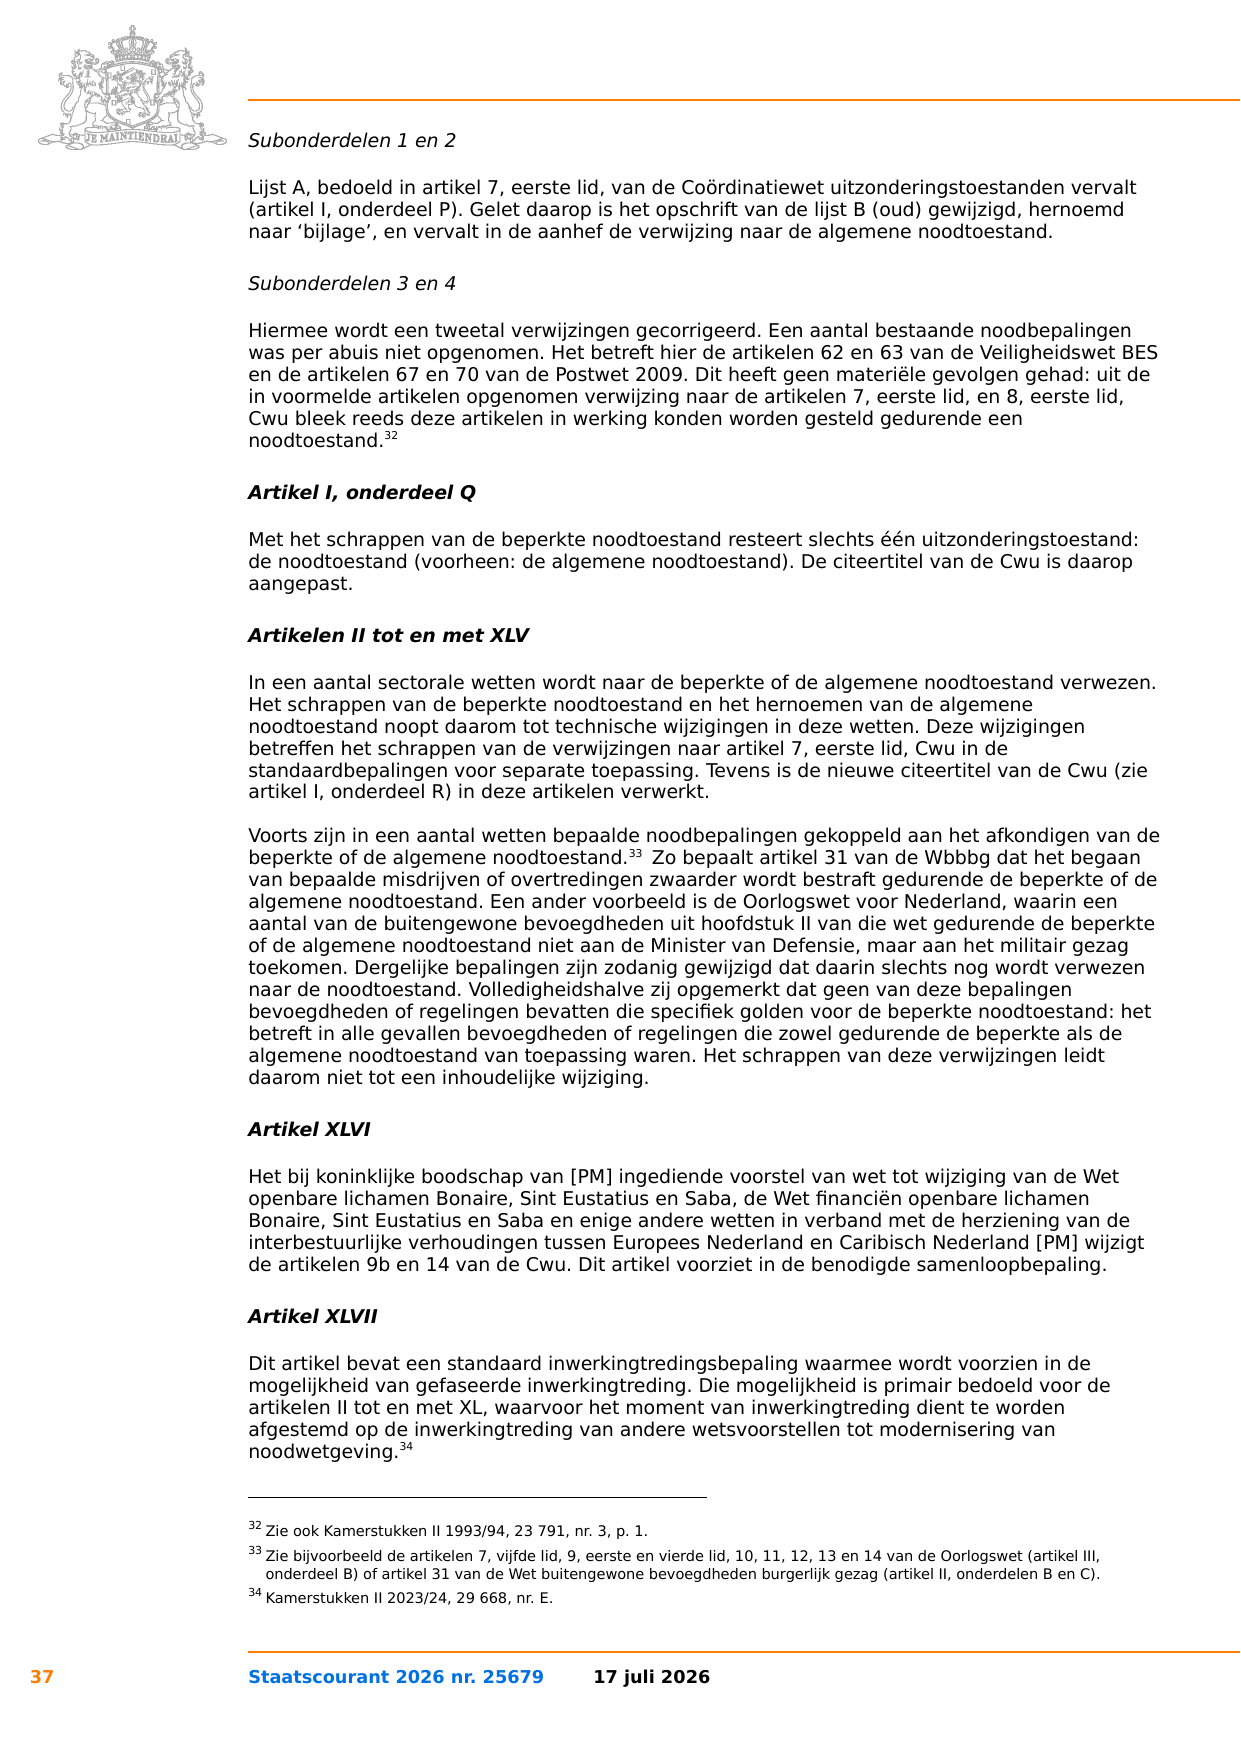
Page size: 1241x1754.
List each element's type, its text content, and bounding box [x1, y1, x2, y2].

subtitle Artikel XLVII [248, 1306, 1163, 1328]
text Voorts zijn in een aantal wetten bepaalde noodbepalingen gekoppeld aan het afkondigen van de beperkte of de algemene noodtoestand. Zo bepaalt artikel 31 van de Wbbbg dat het begaan van bepaalde misdrijven of overtredingen zwaarder wordt bestraft gedurende de beperkte of de algemene noodtoestand. Een ander voorbeeld is de Oorlogswet voor Nederland, waarin een aantal van de buitengewone bevoegdheden uit hoofdstuk II van die wet gedurende de beperkte of de algemene noodtoestand niet aan de Minister van Defensie, maar aan het militair gezag toekomen. Dergelijke bepalingen zijn zodanig gewijzigd dat daarin slechts nog wordt verwezen naar de noodtoestand. Volledigheidshalve zij opgemerkt dat geen van deze bepalingen bevoegdheden of regelingen bevatten die specifiek golden voor de beperkte noodtoestand: het betreft in alle gevallen bevoegdheden of regelingen die zowel gedurende de beperkte als de algemene noodtoestand van toepassing waren. Het schrappen van deze verwijzingen leidt daarom niet tot een inhoudelijke wijziging. [248, 825, 1163, 1089]
picture [38, 25, 227, 150]
subtitle Subonderdelen 1 en 2 [248, 130, 1163, 152]
text Kamerstukken II 2023/24, 29 668, nr. E. [248, 1586, 1163, 1608]
subtitle Subonderdelen 3 en 4 [248, 273, 1163, 295]
subtitle Artikel I, onderdeel Q [248, 482, 1163, 504]
text Het bij koninklijke boodschap van [PM] ingediende voorstel van wet tot wijziging van de Wet openbare lichamen Bonaire, Sint Eustatius en Saba, de Wet financiën openbare lichamen Bonaire, Sint Eustatius en Saba en enige andere wetten in verband met de herziening van de interbestuurlijke verhoudingen tussen Europees Nederland en Caribisch Nederland [PM] wijzigt de artikelen 9b en 14 van de Cwu. Dit artikel voorziet in de benodigde samenloopbepaling. [248, 1166, 1163, 1276]
subtitle Artikel XLVI [248, 1119, 1163, 1141]
subtitle Artikelen II tot en met XLV [248, 624, 1163, 647]
text Zie bijvoorbeeld de artikelen 7, vijfde lid, 9, eerste en vierde lid, 10, 11, 12, 13 en 14 van de Oorlogswet (artikel III, onderdeel B) of artikel 31 van de Wet buitengewone bevoegdheden burgerlijk gezag (artikel II, onderdelen B en C). [248, 1544, 1163, 1583]
text In een aantal sectorale wetten wordt naar de beperkte of de algemene noodtoestand verwezen. Het schrappen van de beperkte noodtoestand en het hernoemen van de algemene noodtoestand noopt daarom tot technische wijzigingen in deze wetten. Deze wijzigingen betreffen het schrappen van de verwijzingen naar artikel 7, eerste lid, Cwu in de standaardbepalingen voor separate toepassing. Tevens is de nieuwe citeertitel van de Cwu (zie artikel I, onderdeel R) in deze artikelen verwerkt. [248, 672, 1163, 803]
text Lijst A, bedoeld in artikel 7, eerste lid, van de Coördinatiewet uitzonderingstoestanden vervalt (artikel I, onderdeel P). Gelet daarop is het opschrift van de lijst B (oud) gewijzigd, hernoemd naar ‘bijlage’, en vervalt in de aanhef de verwijzing naar de algemene noodtoestand. [248, 177, 1163, 243]
text Hiermee wordt een tweetal verwijzingen gecorrigeerd. Een aantal bestaande noodbepalingen was per abuis niet opgenomen. Het betreft hier de artikelen 62 en 63 van de Veiligheidswet BES en de artikelen 67 en 70 van de Postwet 2009. Dit heeft geen materiële gevolgen gehad: uit de in voormelde artikelen opgenomen verwijzing naar de artikelen 7, eerste lid, en 8, eerste lid, Cwu bleek reeds deze artikelen in werking konden worden gesteld gedurende een noodtoestand. [248, 320, 1163, 452]
text Zie ook Kamerstukken II 1993/94, 23 791, nr. 3, p. 1. [248, 1519, 1163, 1541]
text Dit artikel bevat een standaard inwerkingtredingsbepaling waarmee wordt voorzien in de mogelijkheid van gefaseerde inwerkingtreding. Die mogelijkheid is primair bedoeld voor de artikelen II tot en met XL, waarvoor het moment van inwerkingtreding dient te worden afgestemd op de inwerkingtreding van andere wetsvoorstellen tot modernisering van noodwetgeving. [248, 1353, 1163, 1463]
text Met het schrappen van de beperkte noodtoestand resteert slechts één uitzonderingstoestand: de noodtoestand (voorheen: de algemene noodtoestand). De citeertitel van de Cwu is daarop aangepast. [248, 529, 1163, 594]
